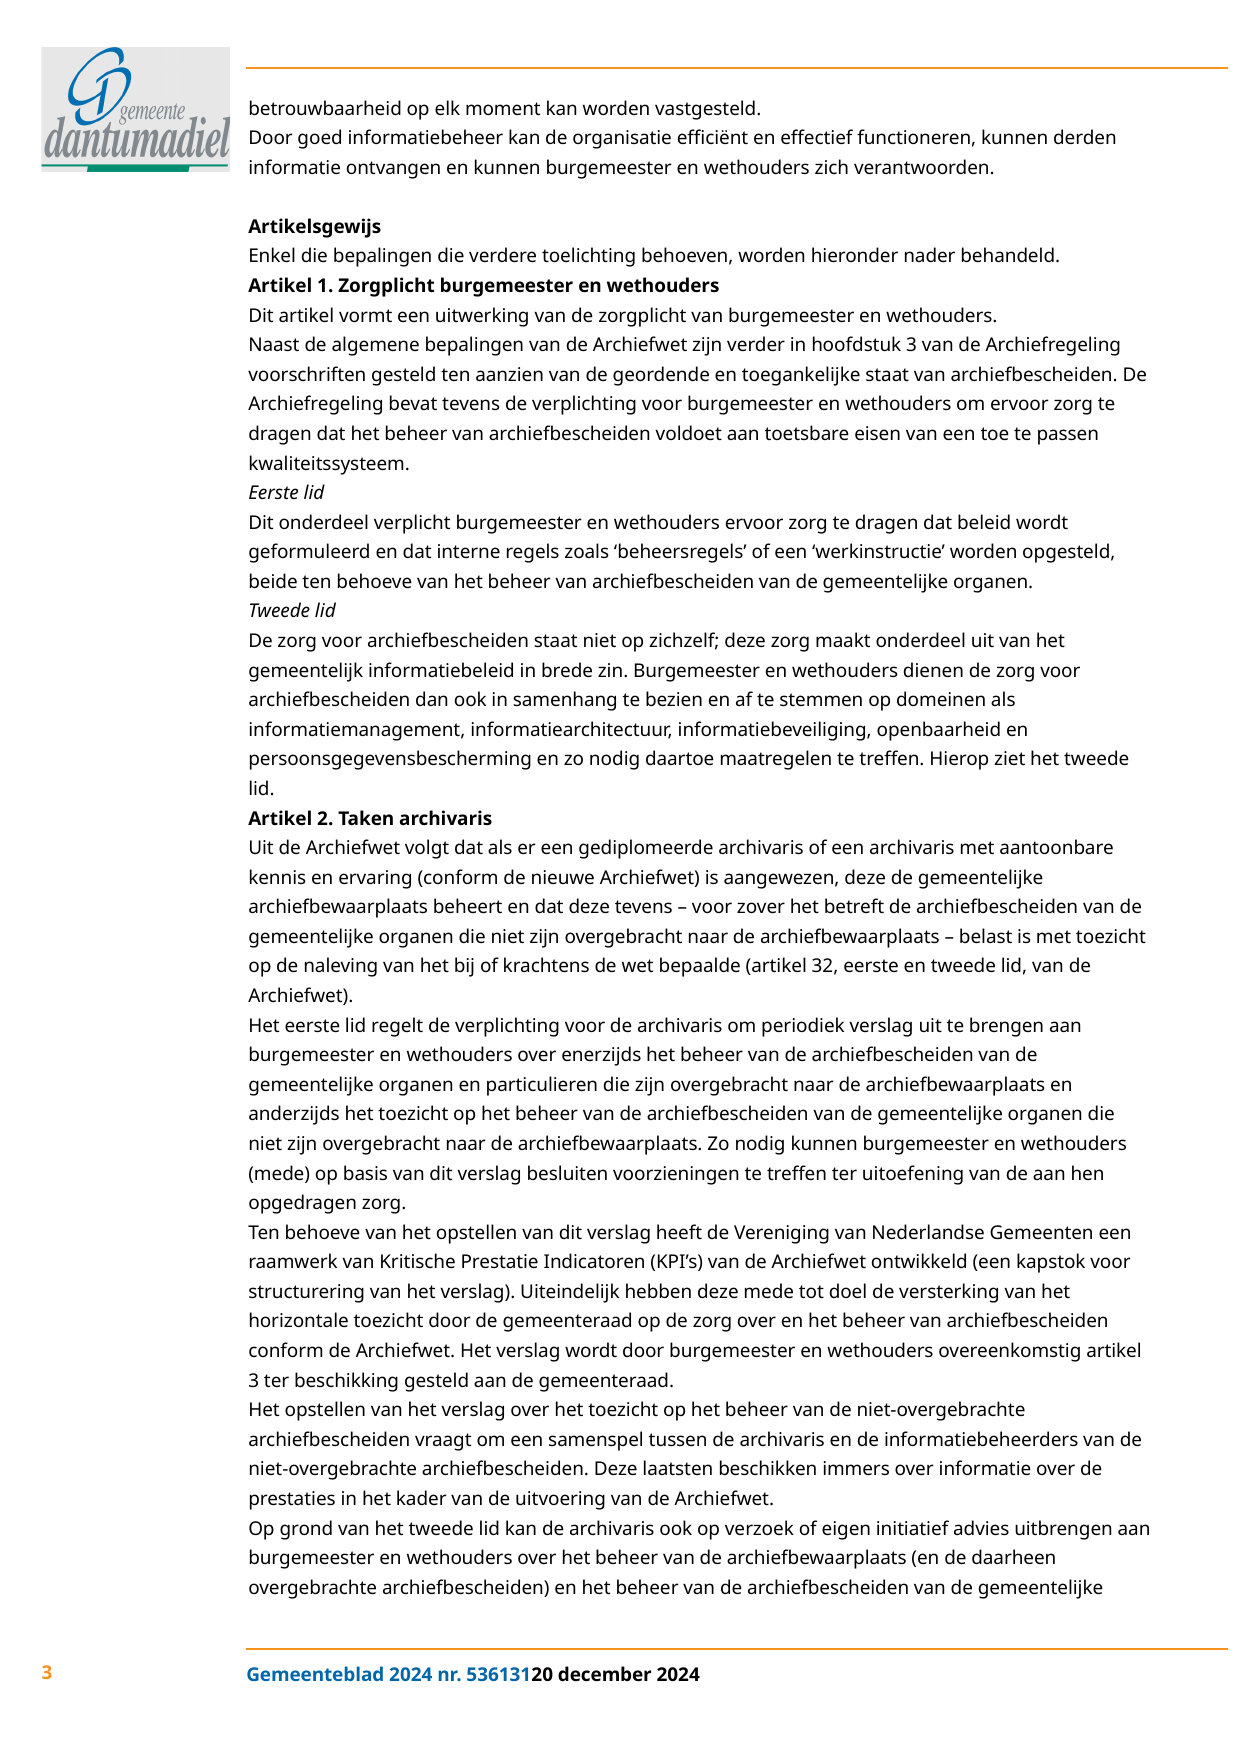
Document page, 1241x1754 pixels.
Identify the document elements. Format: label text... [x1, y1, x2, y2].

text betrouwbaarheid op elk moment kan worden vastgesteld. [248, 95, 1152, 121]
text Het eerste lid regelt de verplichting voor de archivaris om periodiek verslag uit te brengen aan burgemeester en wethouders over enerzijds het beheer van de archiefbescheiden van de gemeentelijke organen en particulieren die zijn overgebracht naar de archiefbewaarplaats en anderzijds het toezicht op het beheer van de archiefbescheiden van de gemeentelijke organen die niet zijn overgebracht naar de archiefbewaarplaats. Zo nodig kunnen burgemeester en wethouders (mede) op basis van dit verslag besluiten voorzieningen te treffen ter uitoefening van de aan hen opgedragen zorg. [248, 1012, 1152, 1215]
text Dit artikel vormt een uitwerking van de zorgplicht van burgemeester en wethouders. [248, 302, 1152, 328]
text Artikel 2. Taken archivaris [248, 805, 1152, 831]
text Ten behoeve van het opstellen van dit verslag heeft de Vereniging van Nederlandse Gemeenten een raamwerk van Kritische Prestatie Indicatoren (KPI’s) van de Archiefwet ontwikkeld (een kapstok voor structurering van het verslag). Uiteindelijk hebben deze mede tot doel de versterking van het horizontale toezicht door de gemeenteraad op de zorg over en het beheer van archiefbescheiden conform de Archiefwet. Het verslag wordt door burgemeester en wethouders overeenkomstig artikel 3 ter beschikking gesteld aan de gemeenteraad. [248, 1219, 1152, 1393]
text Naast de algemene bepalingen van de Archiefwet zijn verder in hoofdstuk 3 van de Archiefregeling voorschriften gesteld ten aanzien van de geordende en toegankelijke staat van archiefbescheiden. De Archiefregeling bevat tevens de verplichting voor burgemeester en wethouders om ervoor zorg te dragen dat het beheer van archiefbescheiden voldoet aan toetsbare eisen van een toe te passen kwaliteitssysteem. [248, 331, 1152, 476]
text Tweede lid [248, 598, 1152, 623]
picture [41, 47, 231, 172]
text Artikelsgewijs [248, 213, 1152, 239]
text Door goed informatiebeheer kan de organisatie efficiënt en effectief functioneren, kunnen derden informatie ontvangen en kunnen burgemeester en wethouders zich verantwoorden. [248, 124, 1152, 180]
text Het opstellen van het verslag over het toezicht op het beheer van de niet-overgebrachte archiefbescheiden vraagt om een samenspel tussen de archivaris en de informatiebeheerders van de niet-overgebrachte archiefbescheiden. Deze laatsten beschikken immers over informatie over de prestaties in het kader van de uitvoering van de Archiefwet. [248, 1396, 1152, 1511]
text Dit onderdeel verplicht burgemeester en wethouders ervoor zorg te dragen dat beleid wordt geformuleerd en dat interne regels zoals ‘beheersregels’ of een ‘werkinstructie’ worden opgesteld, beide ten behoeve van het beheer van archiefbescheiden van de gemeentelijke organen. [248, 509, 1152, 594]
text Artikel 1. Zorgplicht burgemeester en wethouders [248, 272, 1152, 298]
text Eerste lid [248, 479, 1152, 505]
text Enkel die bepalingen die verdere toelichting behoeven, worden hieronder nader behandeld. [248, 243, 1152, 268]
text Op grond van het tweede lid kan de archivaris ook op verzoek of eigen initiatief advies uitbrengen aan burgemeester en wethouders over het beheer van de archiefbewaarplaats (en de daarheen overgebrachte archiefbescheiden) en het beheer van de archiefbescheiden van de gemeentelijke [248, 1515, 1152, 1600]
text De zorg voor archiefbescheiden staat niet op zichzelf; deze zorg maakt onderdeel uit van het gemeentelijk informatiebeleid in brede zin. Burgemeester en wethouders dienen de zorg voor archiefbescheiden dan ook in samenhang te bezien en af te stemmen op domeinen als informatiemanagement, informatiearchitectuur, informatiebeveiliging, openbaarheid en persoonsgegevensbescherming en zo nodig daartoe maatregelen te treffen. Hierop ziet het tweede lid. [248, 627, 1152, 801]
text Uit de Archiefwet volgt dat als er een gediplomeerde archivaris of een archivaris met aantoonbare kennis en ervaring (conform de nieuwe Archiefwet) is aangewezen, deze de gemeentelijke archiefbewaarplaats beheert en dat deze tevens – voor zover het betreft de archiefbescheiden van de gemeentelijke organen die niet zijn overgebracht naar de archiefbewaarplaats – belast is met toezicht op de naleving van het bij of krachtens de wet bepaalde (artikel 32, eerste en tweede lid, van de Archiefwet). [248, 834, 1152, 1008]
